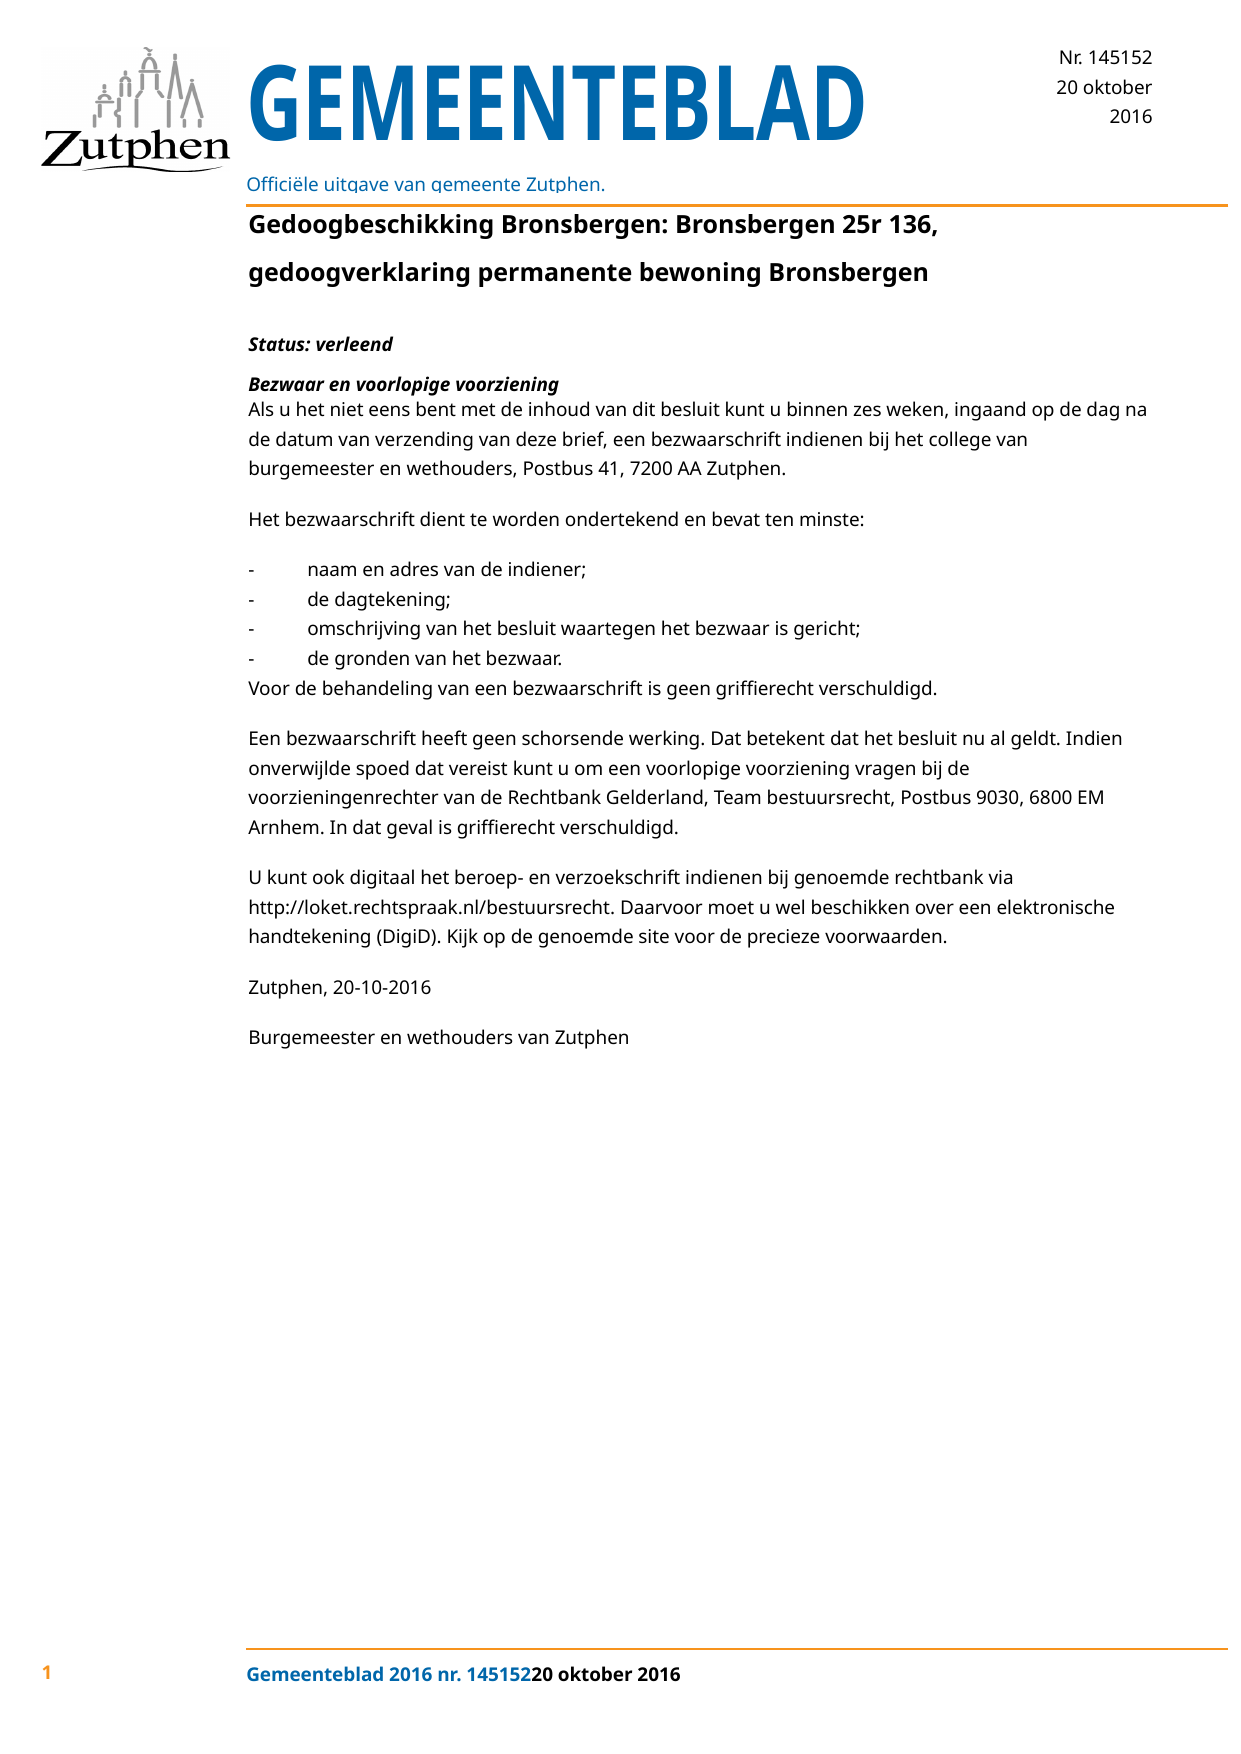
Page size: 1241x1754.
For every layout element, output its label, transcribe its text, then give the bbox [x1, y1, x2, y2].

text Een bezwaarschrift heeft geen schorsende werking. Dat betekent dat het besluit nu al geldt. Indien onverwijlde spoed dat vereist kunt u om een voorlopige voorziening vragen bij de voorzieningenrechter van de Rechtbank Gelderland, Team bestuursrecht, Postbus 9030, 6800 EM Arnhem. In dat geval is griffierecht verschuldigd. [248, 725, 1152, 840]
text Voor de behandeling van een bezwaarschrift is geen griffierecht verschuldigd. [248, 675, 1152, 701]
text Zutphen, 20-10-2016 [248, 974, 1152, 1000]
list naam en adres van de indiener; [248, 556, 1152, 582]
picture [41, 47, 231, 172]
list omschrijving van het besluit waartegen het bezwaar is gericht; [248, 616, 1152, 641]
text U kunt ook digitaal het beroep- en verzoekschrift indienen bij genoemde rechtbank via http://loket.rechtspraak.nl/bestuursrecht. Daarvoor moet u wel beschikken over een elektronische handtekening (DigiD). Kijk op de genoemde site voor de precieze voorwaarden. [248, 864, 1152, 949]
list de gronden van het bezwaar. [248, 645, 1152, 671]
text Status: verleend [248, 331, 1152, 357]
text Het bezwaarschrift dient te worden ondertekend en bevat ten minste: [248, 506, 1152, 532]
list de dagtekening; [248, 586, 1152, 612]
text Gedoogbeschikking Bronsbergen: Bronsbergen 25r 136, gedoogverklaring permanente bewoning Bronsbergen [248, 207, 1152, 288]
text Burgemeester en wethouders van Zutphen [248, 1024, 1152, 1050]
text Als u het niet eens bent met de inhoud van dit besluit kunt u binnen zes weken, ingaand op de dag na de datum van verzending van deze brief, een bezwaarschrift indienen bij het college van burgemeester en wethouders, Postbus 41, 7200 AA Zutphen. [248, 396, 1152, 481]
text Bezwaar en voorlopige voorziening [248, 371, 1152, 396]
